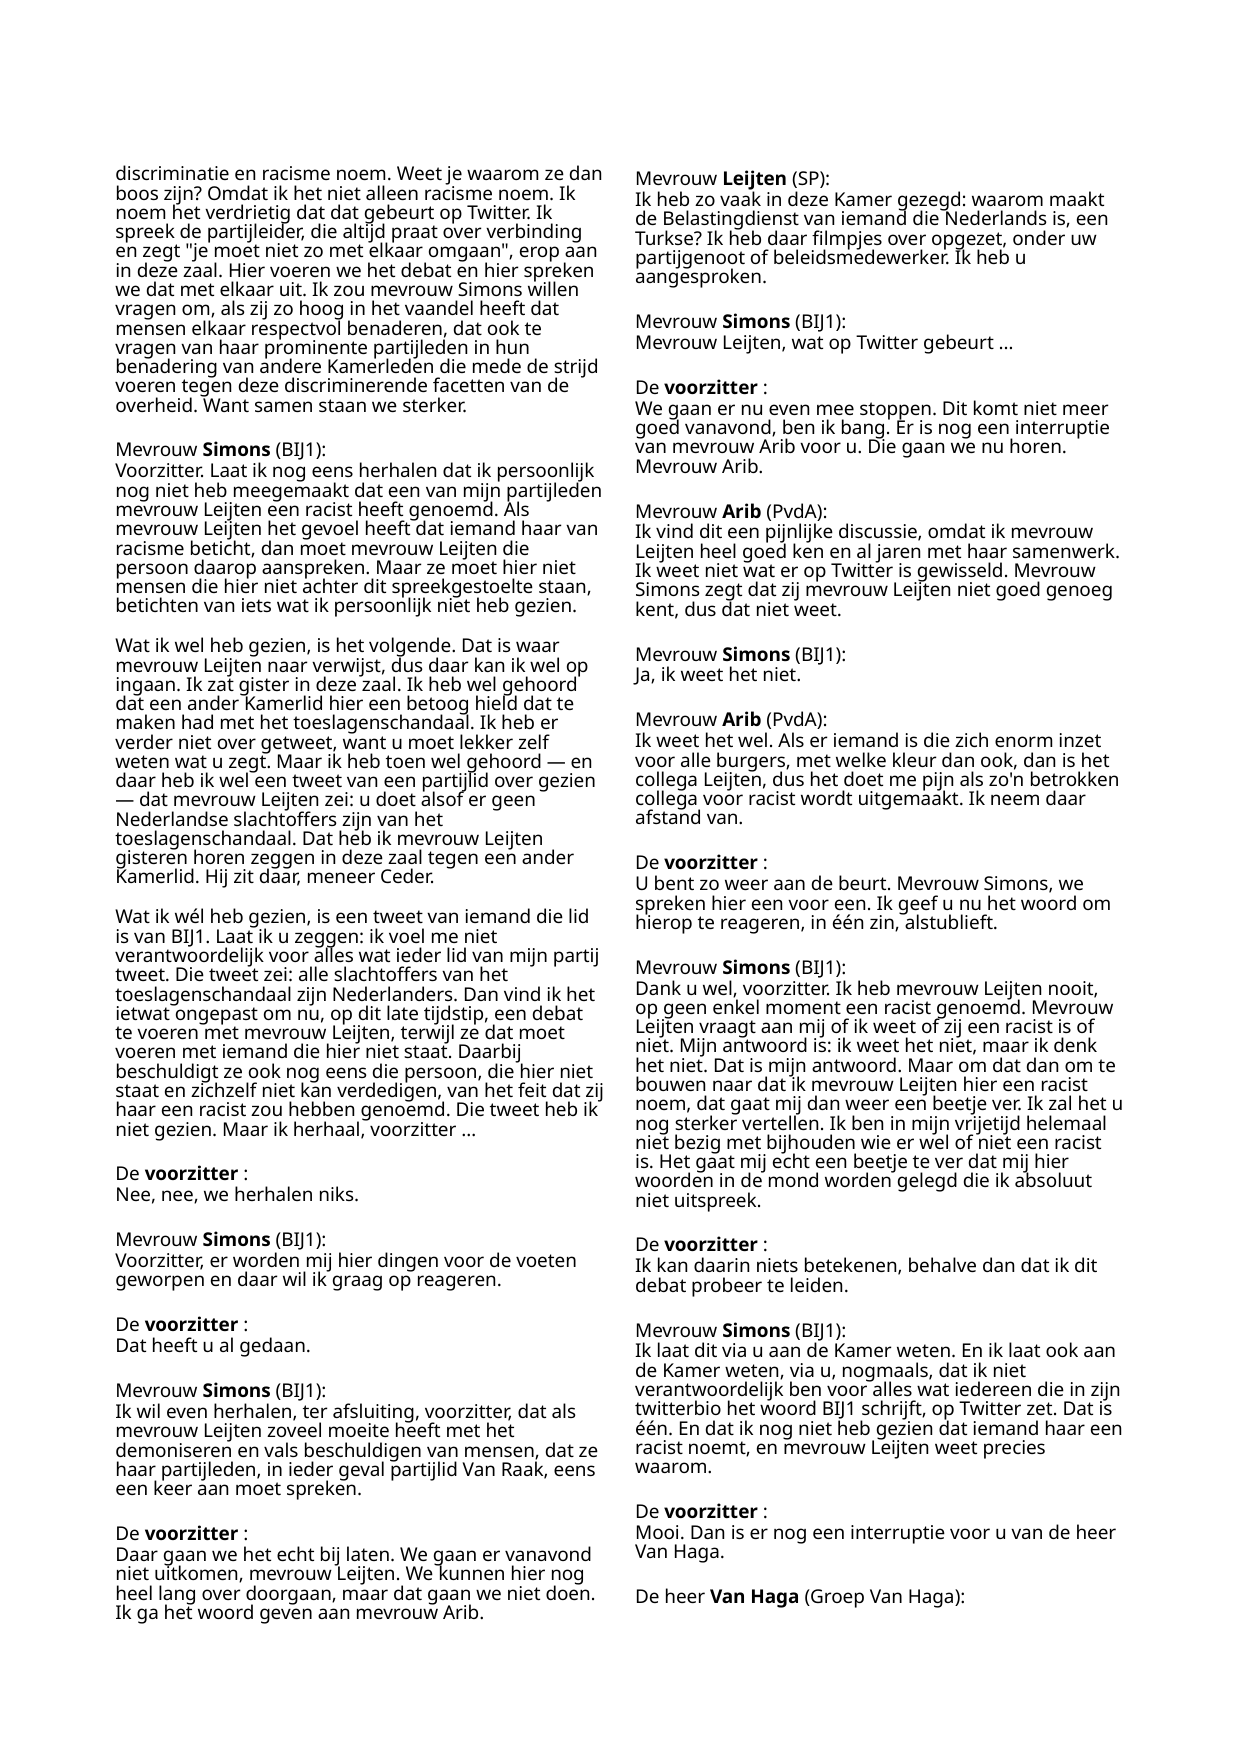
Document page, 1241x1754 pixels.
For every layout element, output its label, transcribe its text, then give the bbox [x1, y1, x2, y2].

text De voorzitter : [635, 1498, 1125, 1524]
text De voorzitter : [635, 849, 1125, 875]
text Voorzitter, er worden mij hier dingen voor de voeten geworpen en daar wil ik graag op reageren. [115, 1252, 605, 1291]
text Mevrouw Simons (BIJ1): [635, 954, 1125, 979]
text De voorzitter : [635, 1232, 1125, 1257]
text Mevrouw Simons (BIJ1): [635, 641, 1125, 666]
text Mevrouw Simons (BIJ1): [115, 437, 605, 462]
text Mevrouw Simons (BIJ1): [115, 1226, 605, 1252]
text De heer Van Haga (Groep Van Haga): [635, 1583, 1125, 1609]
text U bent zo weer aan de beurt. Mevrouw Simons, we spreken hier een voor een. Ik geef u nu het woord om hierop te reageren, in één zin, alstublieft. [635, 875, 1125, 933]
text De voorzitter : [115, 1161, 605, 1186]
text discriminatie en racisme noem. Weet je waarom ze dan boos zijn? Omdat ik het niet alleen racisme noem. Ik noem het verdrietig dat dat gebeurt op Twitter. Ik spreek de partijleider, die altijd praat over verbinding en zegt "je moet niet zo met elkaar omgaan", erop aan in deze zaal. Hier voeren we het debat en hier spreken we dat met elkaar uit. Ik zou mevrouw Simons willen vragen om, als zij zo hoog in het vaandel heeft dat mensen elkaar respectvol benaderen, dat ook te vragen van haar prominente partijleden in hun benadering van andere Kamerleden die mede de strijd voeren tegen deze discriminerende facetten van de overheid. Want samen staan we sterker. [115, 165, 605, 416]
text Mevrouw Arib (PvdA): [635, 498, 1125, 523]
text Voorzitter. Laat ik nog eens herhalen dat ik persoonlijk nog niet heb meegemaakt dat een van mijn partijleden mevrouw Leijten een racist heeft genoemd. Als mevrouw Leijten het gevoel heeft dat iemand haar van racisme beticht, dan moet mevrouw Leijten die persoon daarop aanspreken. Maar ze moet hier niet mensen die hier niet achter dit spreekgestoelte staan, betichten van iets wat ik persoonlijk niet heb gezien. [115, 462, 605, 617]
text Mevrouw Leijten (SP): [635, 165, 1125, 191]
text Ik kan daarin niets betekenen, behalve dan dat ik dit debat probeer te leiden. [635, 1257, 1125, 1296]
text Daar gaan we het echt bij laten. We gaan er vanavond niet uitkomen, mevrouw Leijten. We kunnen hier nog heel lang over doorgaan, maar dat gaan we niet doen. Ik ga het woord geven aan mevrouw Arib. [115, 1546, 605, 1623]
text Nee, nee, we herhalen niks. [115, 1186, 605, 1206]
text Mevrouw Simons (BIJ1): [635, 1317, 1125, 1342]
text Dat heeft u al gedaan. [115, 1337, 605, 1357]
text We gaan er nu even mee stoppen. Dit komt niet meer goed vanavond, ben ik bang. Er is nog een interruptie van mevrouw Arib voor u. Die gaan we nu horen. Mevrouw Arib. [635, 400, 1125, 477]
text Wat ik wel heb gezien, is het volgende. Dat is waar mevrouw Leijten naar verwijst, dus daar kan ik wel op ingaan. Ik zat gister in deze zaal. Ik heb wel gehoord dat een ander Kamerlid hier een betoog hield dat te maken had met het toeslagenschandaal. Ik heb er verder niet over getweet, want u moet lekker zelf weten wat u zegt. Maar ik heb toen wel gehoord — en daar heb ik wel een tweet van een partijlid over gezien — dat mevrouw Leijten zei: u doet alsof er geen Nederlandse slachtoffers zijn van het toeslagenschandaal. Dat heb ik mevrouw Leijten gisteren horen zeggen in deze zaal tegen een ander Kamerlid. Hij zit daar, meneer Ceder. [115, 637, 605, 888]
text Mevrouw Simons (BIJ1): [635, 308, 1125, 334]
text De voorzitter : [115, 1520, 605, 1546]
text Mooi. Dan is er nog een interruptie voor u van de heer Van Haga. [635, 1524, 1125, 1562]
text Dank u wel, voorzitter. Ik heb mevrouw Leijten nooit, op geen enkel moment een racist genoemd. Mevrouw Leijten vraagt aan mij of ik weet of zij een racist is of niet. Mijn antwoord is: ik weet het niet, maar ik denk het niet. Dat is mijn antwoord. Maar om dat dan om te bouwen naar dat ik mevrouw Leijten hier een racist noem, dat gaat mij dan weer een beetje ver. Ik zal het u nog sterker vertellen. Ik ben in mijn vrijetijd helemaal niet bezig met bijhouden wie er wel of niet een racist is. Het gaat mij echt een beetje te ver dat mij hier woorden in de mond worden gelegd die ik absoluut niet uitspreek. [635, 979, 1125, 1211]
text Ik vind dit een pijnlijke discussie, omdat ik mevrouw Leijten heel goed ken en al jaren met haar samenwerk. Ik weet niet wat er op Twitter is gewisseld. Mevrouw Simons zegt dat zij mevrouw Leijten niet goed genoeg kent, dus dat niet weet. [635, 523, 1125, 620]
text Mevrouw Leijten, wat op Twitter gebeurt … [635, 334, 1125, 353]
text Mevrouw Simons (BIJ1): [115, 1377, 605, 1403]
text De voorzitter : [635, 374, 1125, 400]
text Ik weet het wel. Als er iemand is die zich enorm inzet voor alle burgers, met welke kleur dan ook, dan is het collega Leijten, dus het doet me pijn als zo'n betrokken collega voor racist wordt uitgemaakt. Ik neem daar afstand van. [635, 732, 1125, 829]
text Ik laat dit via u aan de Kamer weten. En ik laat ook aan de Kamer weten, via u, nogmaals, dat ik niet verantwoordelijk ben voor alles wat iedereen die in zijn twitterbio het woord BIJ1 schrijft, op Twitter zet. Dat is één. En dat ik nog niet heb gezien dat iemand haar een racist noemt, en mevrouw Leijten weet precies waarom. [635, 1342, 1125, 1477]
text De voorzitter : [115, 1312, 605, 1337]
text Mevrouw Arib (PvdA): [635, 707, 1125, 732]
text Wat ik wél heb gezien, is een tweet van iemand die lid is van BIJ1. Laat ik u zeggen: ik voel me niet verantwoordelijk voor alles wat ieder lid van mijn partij tweet. Die tweet zei: alle slachtoffers van het toeslagenschandaal zijn Nederlanders. Dan vind ik het ietwat ongepast om nu, op dit late tijdstip, een debat te voeren met mevrouw Leijten, terwijl ze dat moet voeren met iemand die hier niet staat. Daarbij beschuldigt ze ook nog eens die persoon, die hier niet staat en zichzelf niet kan verdedigen, van het feit dat zij haar een racist zou hebben genoemd. Die tweet heb ik niet gezien. Maar ik herhaal, voorzitter … [115, 908, 605, 1140]
text Ik wil even herhalen, ter afsluiting, voorzitter, dat als mevrouw Leijten zoveel moeite heeft met het demoniseren en vals beschuldigen van mensen, dat ze haar partijleden, in ieder geval partijlid Van Raak, eens een keer aan moet spreken. [115, 1403, 605, 1499]
text Ik heb zo vaak in deze Kamer gezegd: waarom maakt de Belastingdienst van iemand die Nederlands is, een Turkse? Ik heb daar filmpjes over opgezet, onder uw partijgenoot of beleidsmedewerker. Ik heb u aangesproken. [635, 191, 1125, 287]
text Ja, ik weet het niet. [635, 666, 1125, 686]
